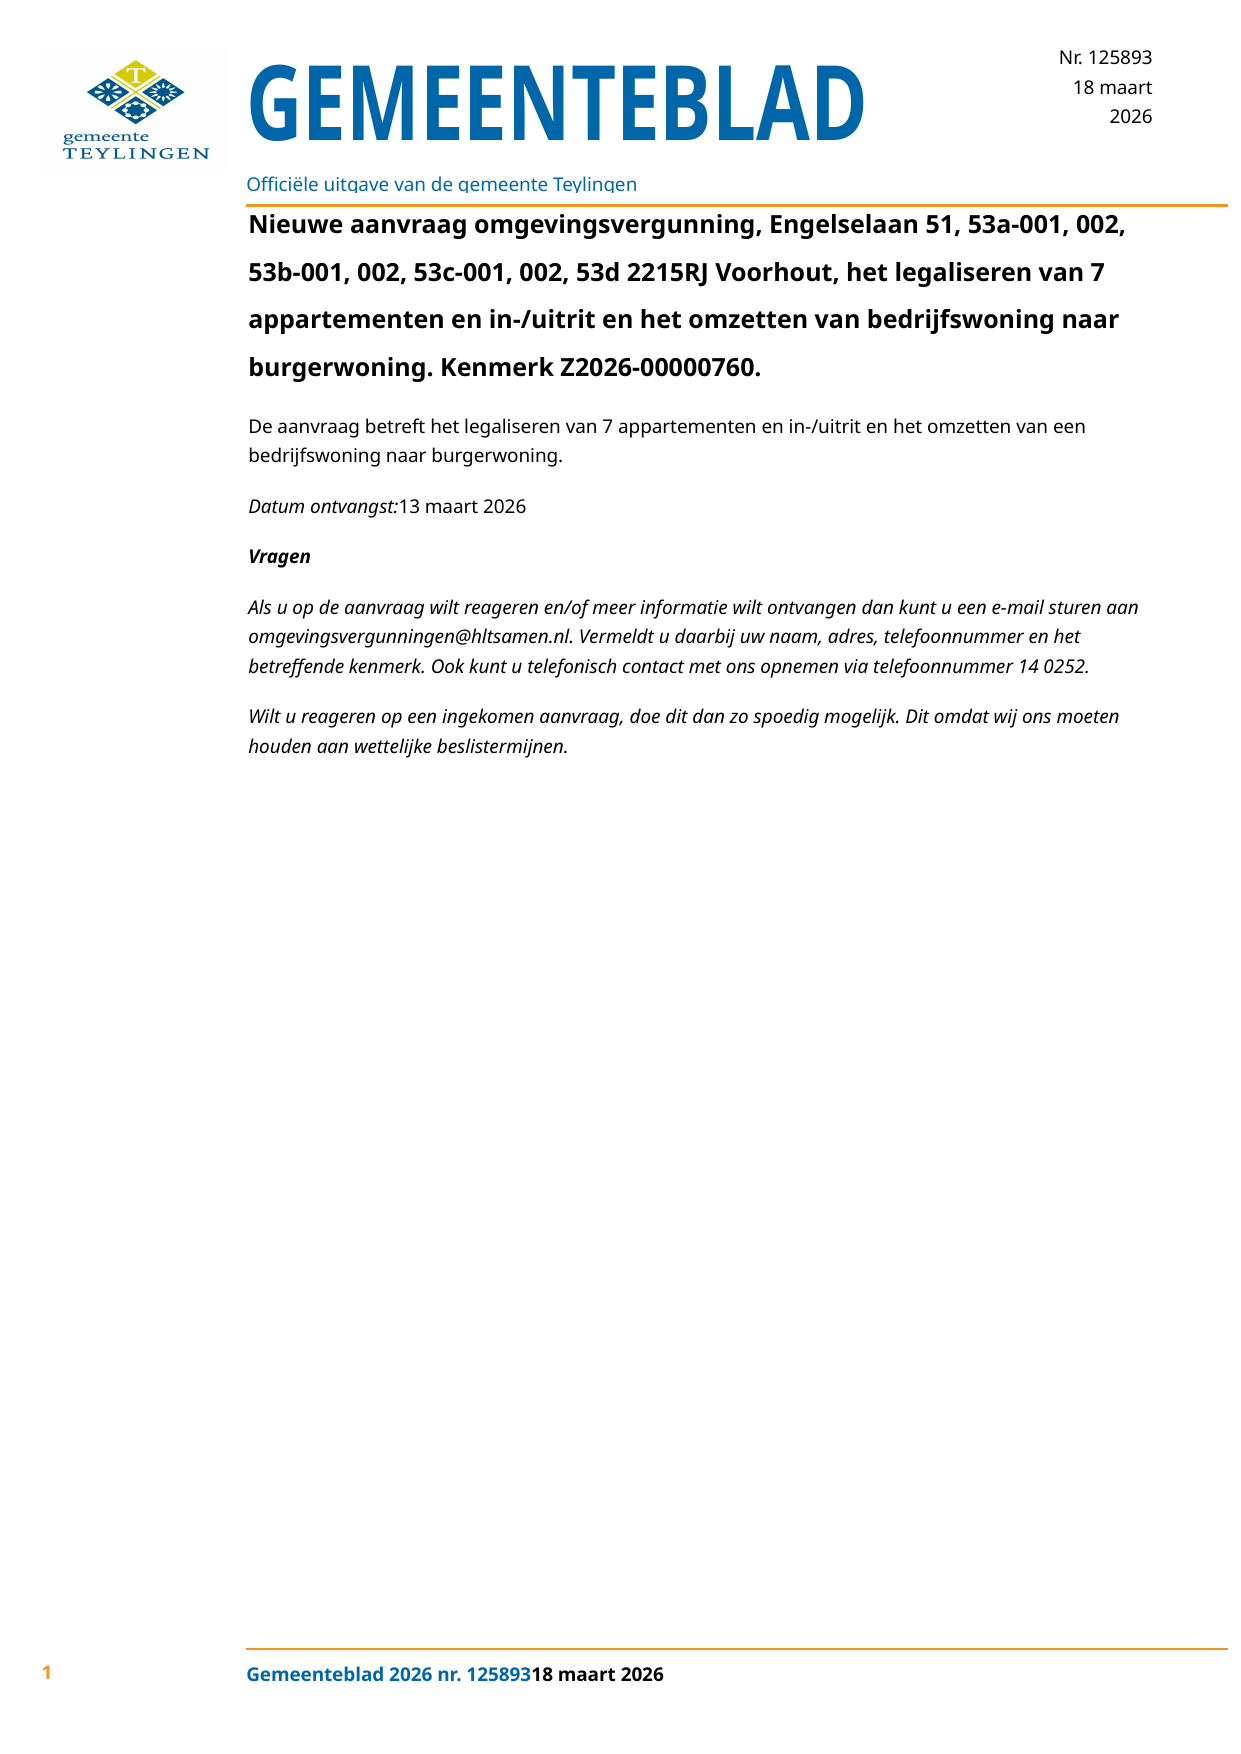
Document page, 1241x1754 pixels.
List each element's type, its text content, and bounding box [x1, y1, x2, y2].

text Vragen [248, 543, 1152, 569]
text De aanvraag betreft het legaliseren van 7 appartementen en in-/uitrit en het omzetten van een bedrijfswoning naar burgerwoning. [248, 413, 1152, 468]
text Als u op de aanvraag wilt reageren en/of meer informatie wilt ontvangen dan kunt u een e-mail sturen aan omgevingsvergunningen@hltsamen.nl. Vermeldt u daarbij uw naam, adres, telefoonnummer en het betreffende kenmerk. Ook kunt u telefonisch contact met ons opnemen via telefoonnummer 14 0252. [248, 594, 1152, 679]
text Datum ontvangst:13 maart 2026 [248, 493, 1152, 519]
text Nieuwe aanvraag omgevingsvergunning, Engelselaan 51, 53a-001, 002, 53b-001, 002, 53c-001, 002, 53d 2215RJ Voorhout, het legaliseren van 7 appartementen en in-/uitrit en het omzetten van bedrijfswoning naar burgerwoning. Kenmerk Z2026-00000760. [248, 207, 1152, 384]
text Wilt u reageren op een ingekomen aanvraag, doe dit dan zo spoedig mogelijk. Dit omdat wij ons moeten houden aan wettelijke beslistermijnen. [248, 703, 1152, 759]
picture [41, 47, 231, 172]
